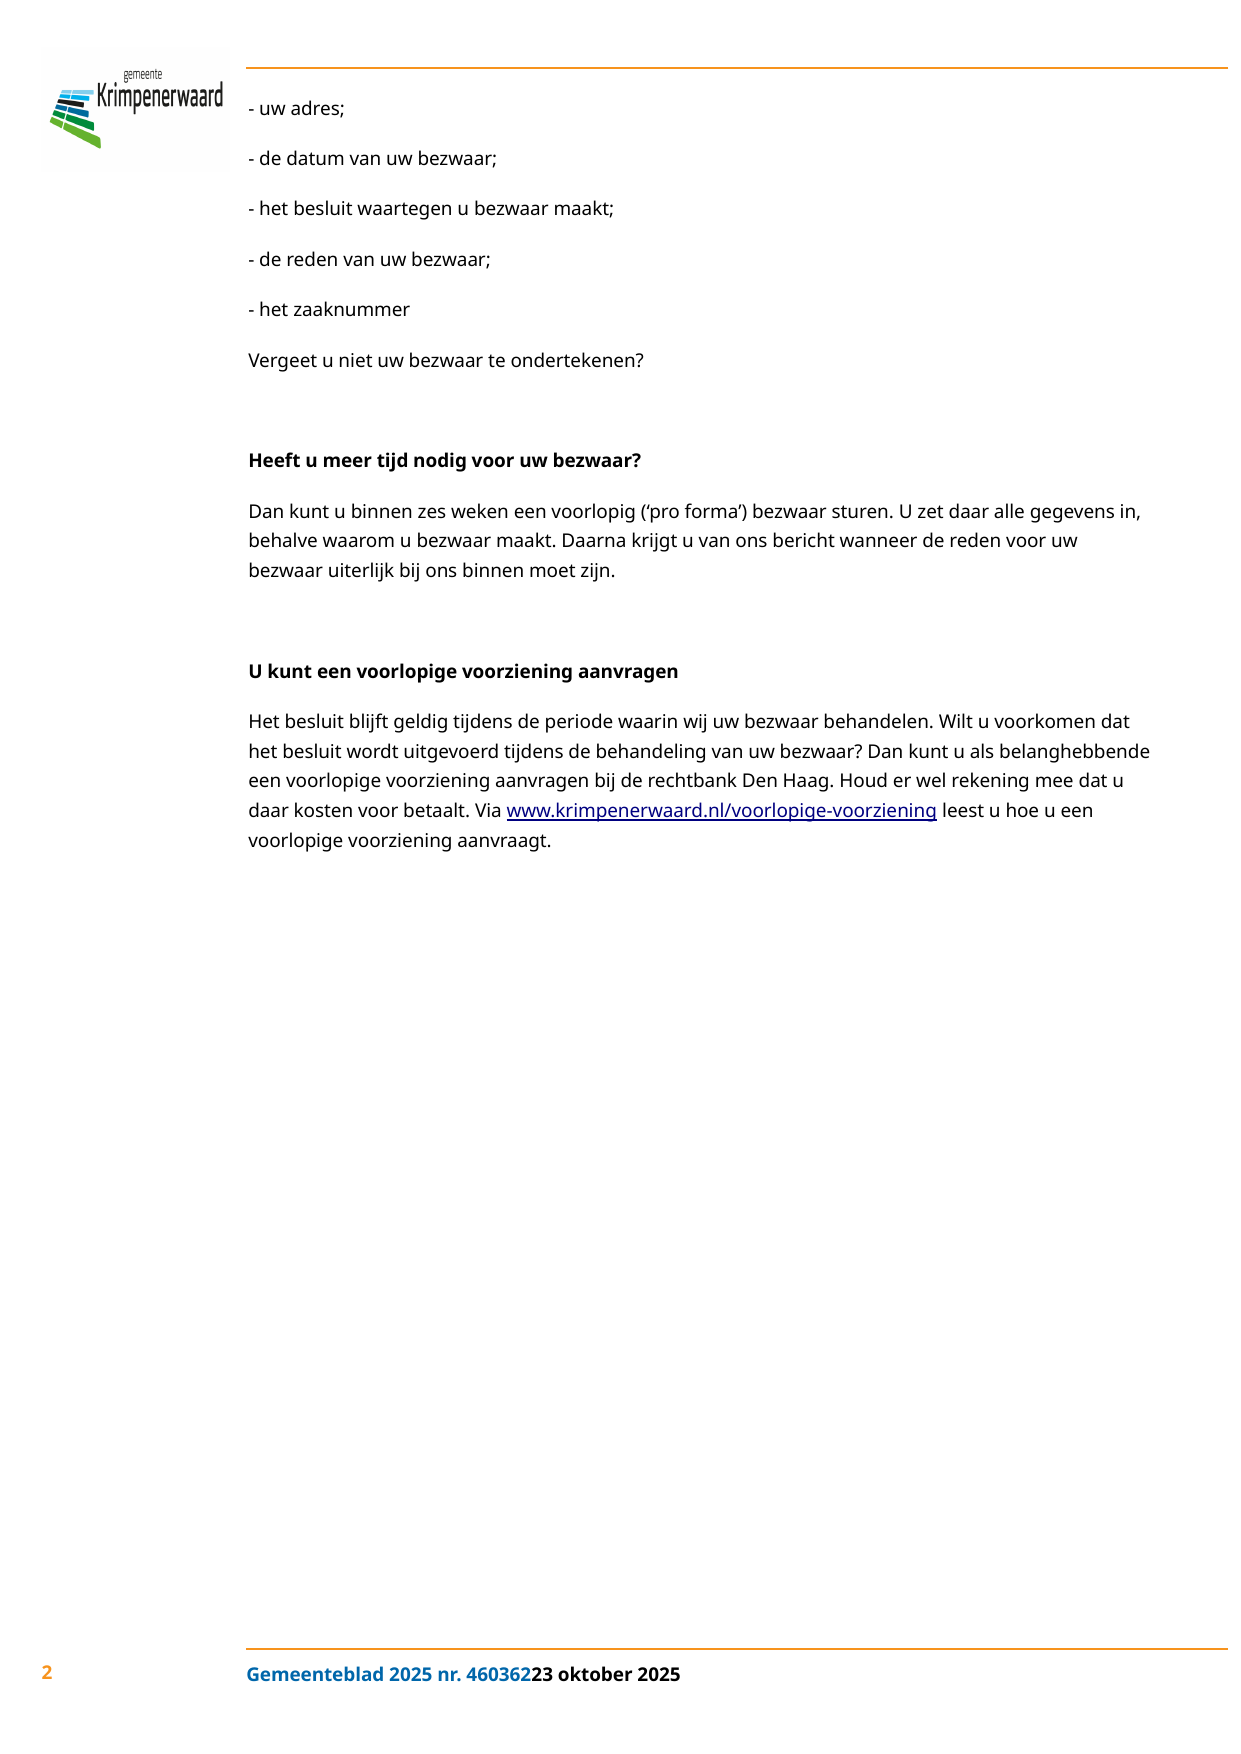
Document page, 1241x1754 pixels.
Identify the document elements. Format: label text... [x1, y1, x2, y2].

text Heeft u meer tijd nodig voor uw bezwaar? [248, 448, 1152, 473]
text - de reden van uw bezwaar; [248, 246, 1152, 272]
picture [41, 47, 231, 172]
text U kunt een voorlopige voorziening aanvragen [248, 658, 1152, 684]
text - uw adres; [248, 95, 1152, 121]
text Vergeet u niet uw bezwaar te ondertekenen? [248, 347, 1152, 373]
text Dan kunt u binnen zes weken een voorlopig (‘pro forma’) bezwaar sturen. U zet daar alle gegevens in, behalve waarom u bezwaar maakt. Daarna krijgt u van ons bericht wanneer de reden voor uw bezwaar uiterlijk bij ons binnen moet zijn. [248, 498, 1152, 583]
text - de datum van uw bezwaar; [248, 145, 1152, 171]
text - het besluit waartegen u bezwaar maakt; [248, 196, 1152, 221]
text Het besluit blijft geldig tijdens de periode waarin wij uw bezwaar behandelen. Wilt u voorkomen dat het besluit wordt uitgevoerd tijdens de behandeling van uw bezwaar? Dan kunt u als belanghebbende een voorlopige voorziening aanvragen bij de rechtbank Den Haag. Houd er wel rekening mee dat u daar kosten voor betaalt. Via www.krimpenerwaard.nl/voorlopige-voorziening leest u hoe u een voorlopige voorziening aanvraagt. [248, 708, 1152, 853]
text - het zaaknummer [248, 296, 1152, 322]
